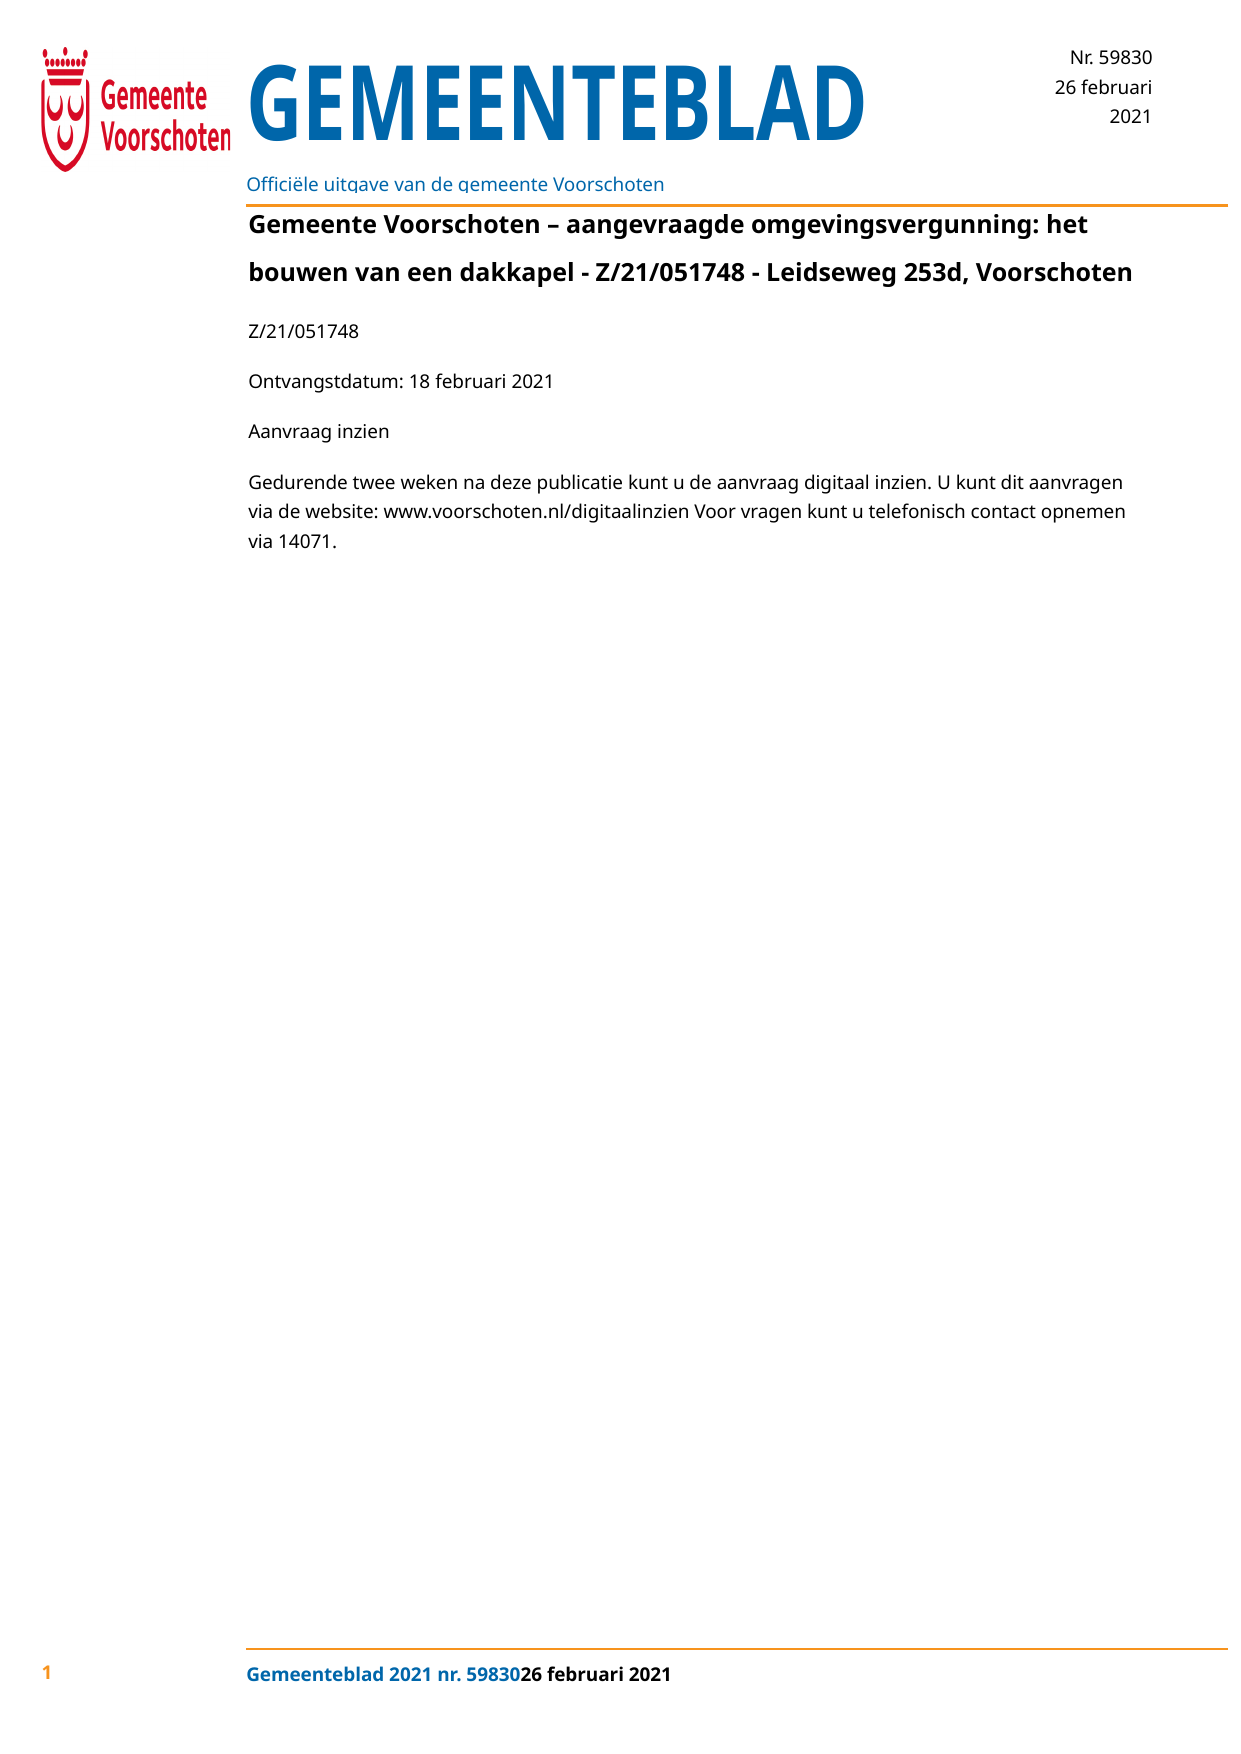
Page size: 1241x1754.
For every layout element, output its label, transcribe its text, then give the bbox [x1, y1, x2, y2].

text Aanvraag inzien [248, 419, 1152, 444]
text Gedurende twee weken na deze publicatie kunt u de aanvraag digitaal inzien. U kunt dit aanvragen via de website: www.voorschoten.nl/digitaalinzien Voor vragen kunt u telefonisch contact opnemen via 14071. [248, 469, 1152, 554]
text Gemeente Voorschoten – aangevraagde omgevingsvergunning: het bouwen van een dakkapel - Z/21/051748 - Leidseweg 253d, Voorschoten [248, 207, 1152, 288]
picture [41, 47, 231, 172]
text Z/21/051748 [248, 318, 1152, 344]
text Ontvangstdatum: 18 februari 2021 [248, 368, 1152, 394]
